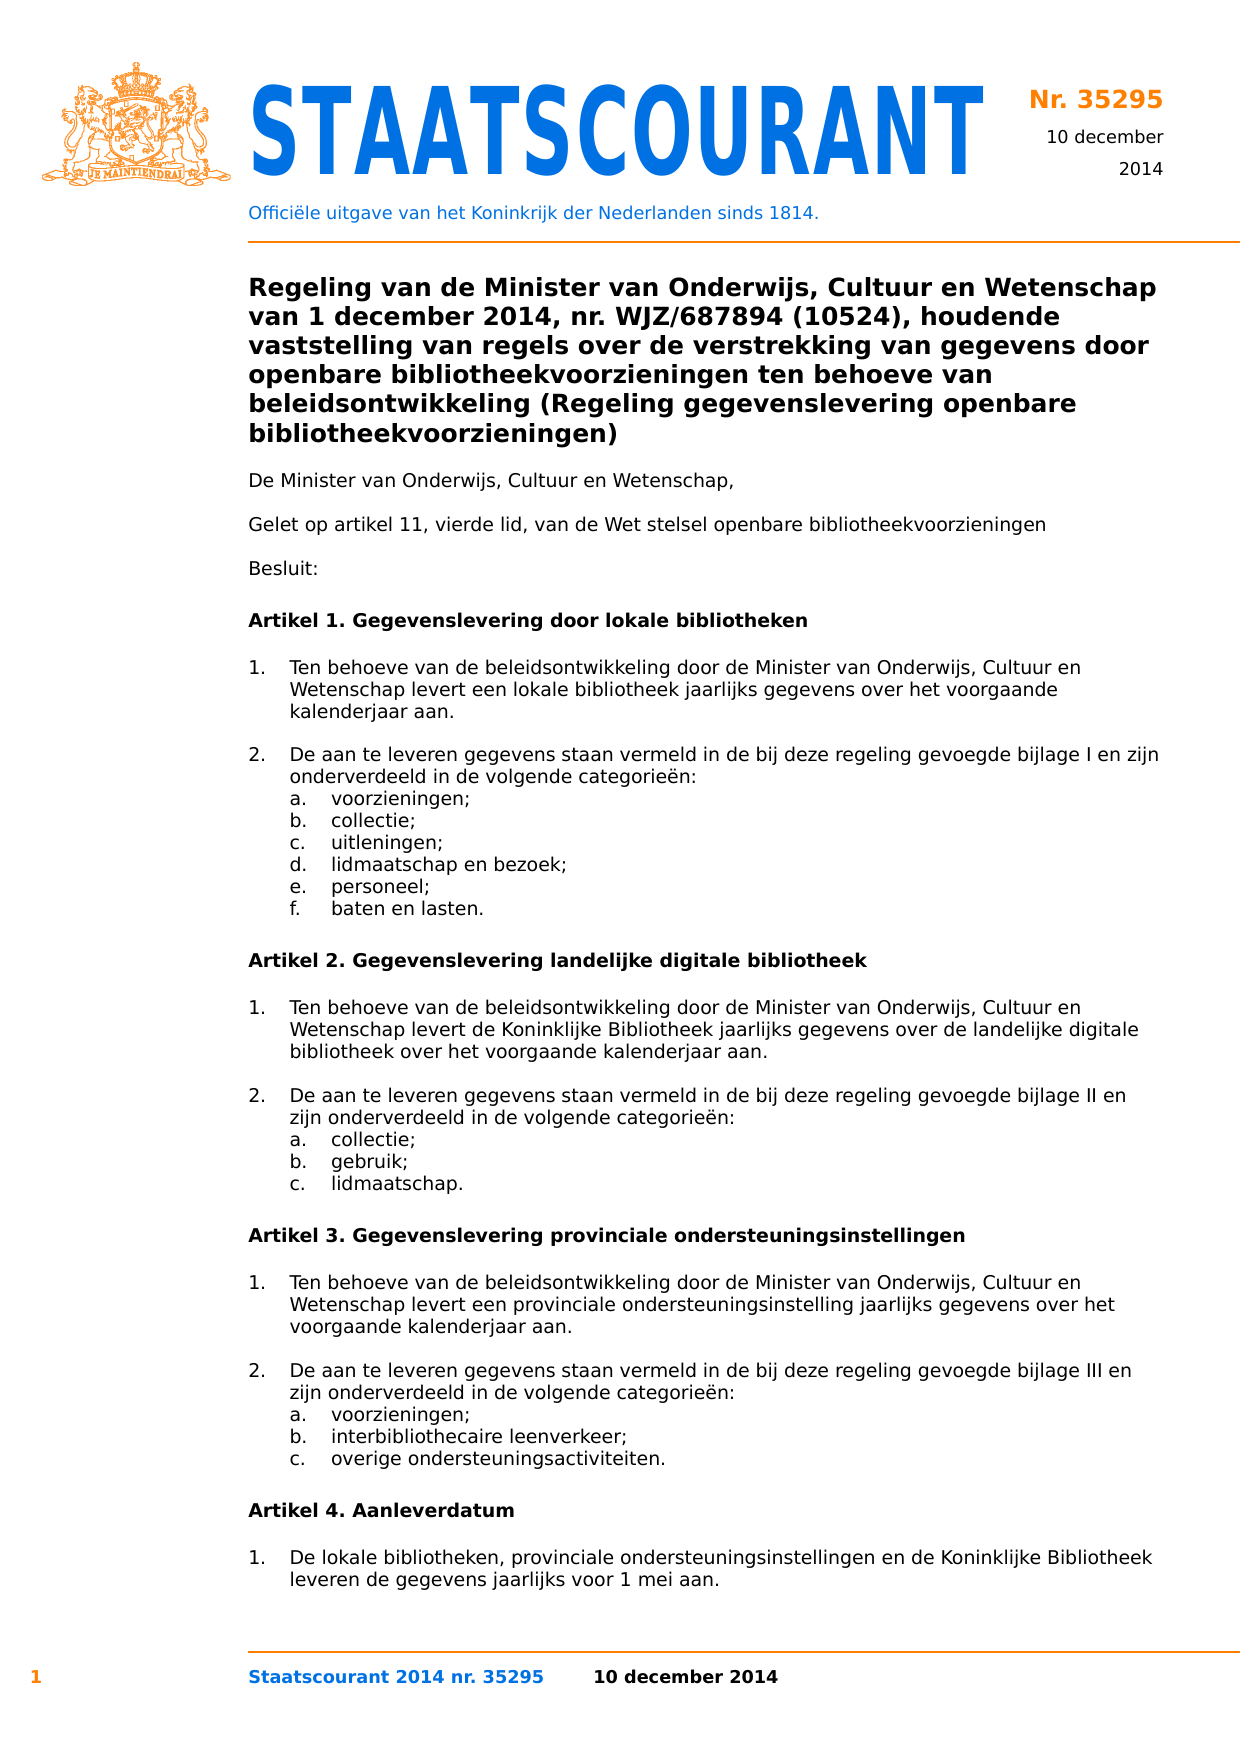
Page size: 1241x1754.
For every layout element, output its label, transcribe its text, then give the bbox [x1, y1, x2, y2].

text b. gebruik; [289, 1151, 1163, 1173]
text 2. De aan te leveren gegevens staan vermeld in de bij deze regeling gevoegde bijlage I en zijn onderverdeeld in de volgende categorieën: [248, 744, 1163, 788]
text 1. De lokale bibliotheken, provinciale ondersteuningsinstellingen en de Koninklijke Bibliotheek leveren de gegevens jaarlijks voor 1 mei aan. [248, 1547, 1163, 1591]
text e. personeel; [289, 876, 1163, 898]
text b. interbibliothecaire leenverkeer; [289, 1426, 1163, 1448]
text c. overige ondersteuningsactiviteiten. [289, 1448, 1163, 1469]
text a. voorzieningen; [289, 1404, 1163, 1426]
text d. lidmaatschap en bezoek; [289, 854, 1163, 876]
text b. collectie; [289, 810, 1163, 832]
text 1. Ten behoeve van de beleidsontwikkeling door de Minister van Onderwijs, Cultuur en Wetenschap levert een provinciale ondersteuningsinstelling jaarlijks gegevens over het voorgaande kalenderjaar aan. [248, 1272, 1163, 1338]
text Gelet op artikel 11, vierde lid, van de Wet stelsel openbare bibliotheekvoorzieningen [248, 514, 1163, 536]
text c. uitleningen; [289, 832, 1163, 854]
text 1. Ten behoeve van de beleidsontwikkeling door de Minister van Onderwijs, Cultuur en Wetenschap levert een lokale bibliotheek jaarlijks gegevens over het voorgaande kalenderjaar aan. [248, 657, 1163, 722]
table_cell 2014 [998, 153, 1240, 203]
table_header [25, 62, 248, 241]
text 2. De aan te leveren gegevens staan vermeld in de bij deze regeling gevoegde bijlage II en zijn onderverdeeld in de volgende categorieën: [248, 1085, 1163, 1129]
text f. baten en lasten. [289, 898, 1163, 920]
picture [41, 62, 231, 186]
subtitle Artikel 2. Gegevenslevering landelijke digitale bibliotheek [248, 950, 1163, 972]
table_header Nr. 35295 [998, 62, 1240, 121]
subtitle Artikel 4. Aanleverdatum [248, 1499, 1163, 1522]
subtitle Regeling van de Minister van Onderwijs, Cultuur en Wetenschap van 1 december 2014, nr. WJZ/687894 (10524), houdende vaststelling van regels over de verstrekking van gegevens door openbare bibliotheekvoorzieningen ten behoeve van beleidsontwikkeling (Regeling gegevenslevering openbare bibliotheekvoorzieningen) [248, 273, 1163, 448]
subtitle Artikel 3. Gegevenslevering provinciale ondersteuningsinstellingen [248, 1225, 1163, 1247]
text a. collectie; [289, 1129, 1163, 1151]
table_cell Officiële uitgave van het Koninkrijk der Nederlanden sinds 1814. [248, 203, 1240, 241]
text 1. Ten behoeve van de beleidsontwikkeling door de Minister van Onderwijs, Cultuur en Wetenschap levert de Koninklijke Bibliotheek jaarlijks gegevens over de landelijke digitale bibliotheek over het voorgaande kalenderjaar aan. [248, 997, 1163, 1063]
text Besluit: [248, 558, 1163, 579]
text De Minister van Onderwijs, Cultuur en Wetenschap, [248, 470, 1163, 492]
subtitle Artikel 1. Gegevenslevering door lokale bibliotheken [248, 609, 1163, 632]
text 2. De aan te leveren gegevens staan vermeld in de bij deze regeling gevoegde bijlage III en zijn onderverdeeld in de volgende categorieën: [248, 1360, 1163, 1404]
text c. lidmaatschap. [289, 1173, 1163, 1195]
table_header STAATSCOURANT [248, 62, 998, 203]
table_cell 10 december [998, 121, 1240, 153]
text a. voorzieningen; [289, 788, 1163, 810]
